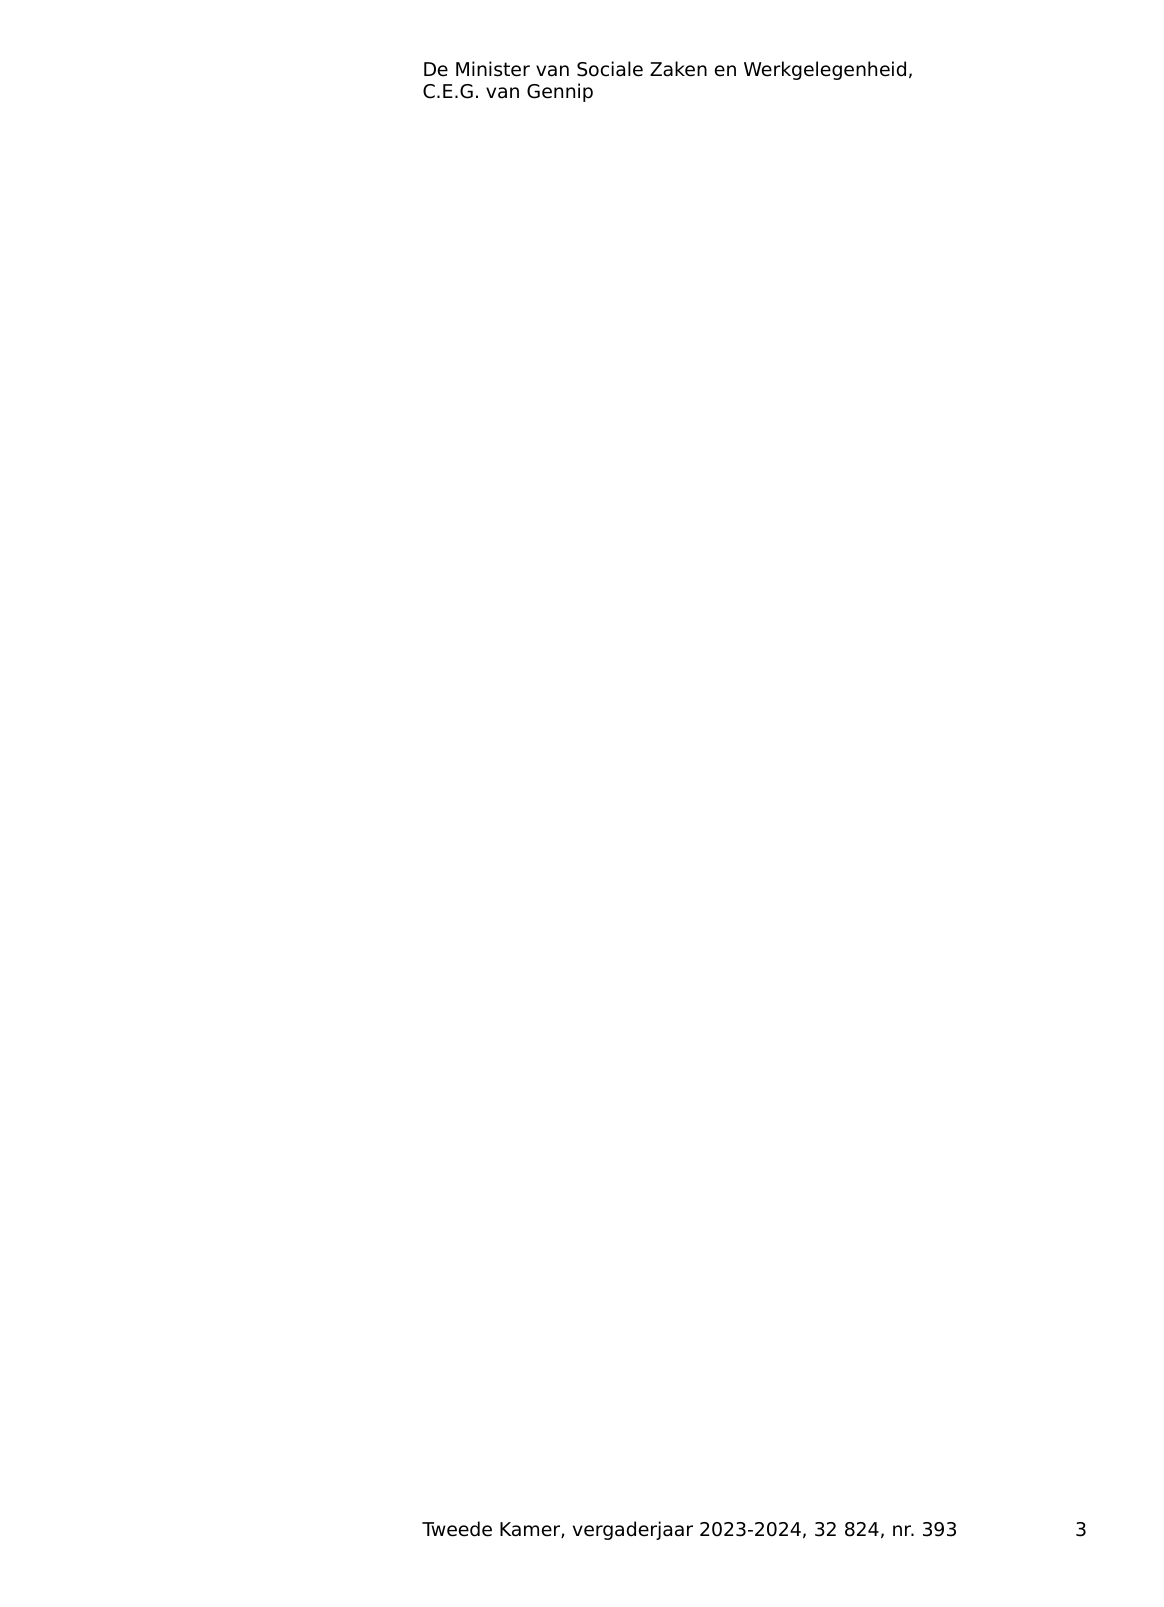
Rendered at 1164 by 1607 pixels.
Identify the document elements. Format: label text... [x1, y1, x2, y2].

text De Minister van Sociale Zaken en Werkgelegenheid, C.E.G. van Gennip [422, 59, 1087, 103]
